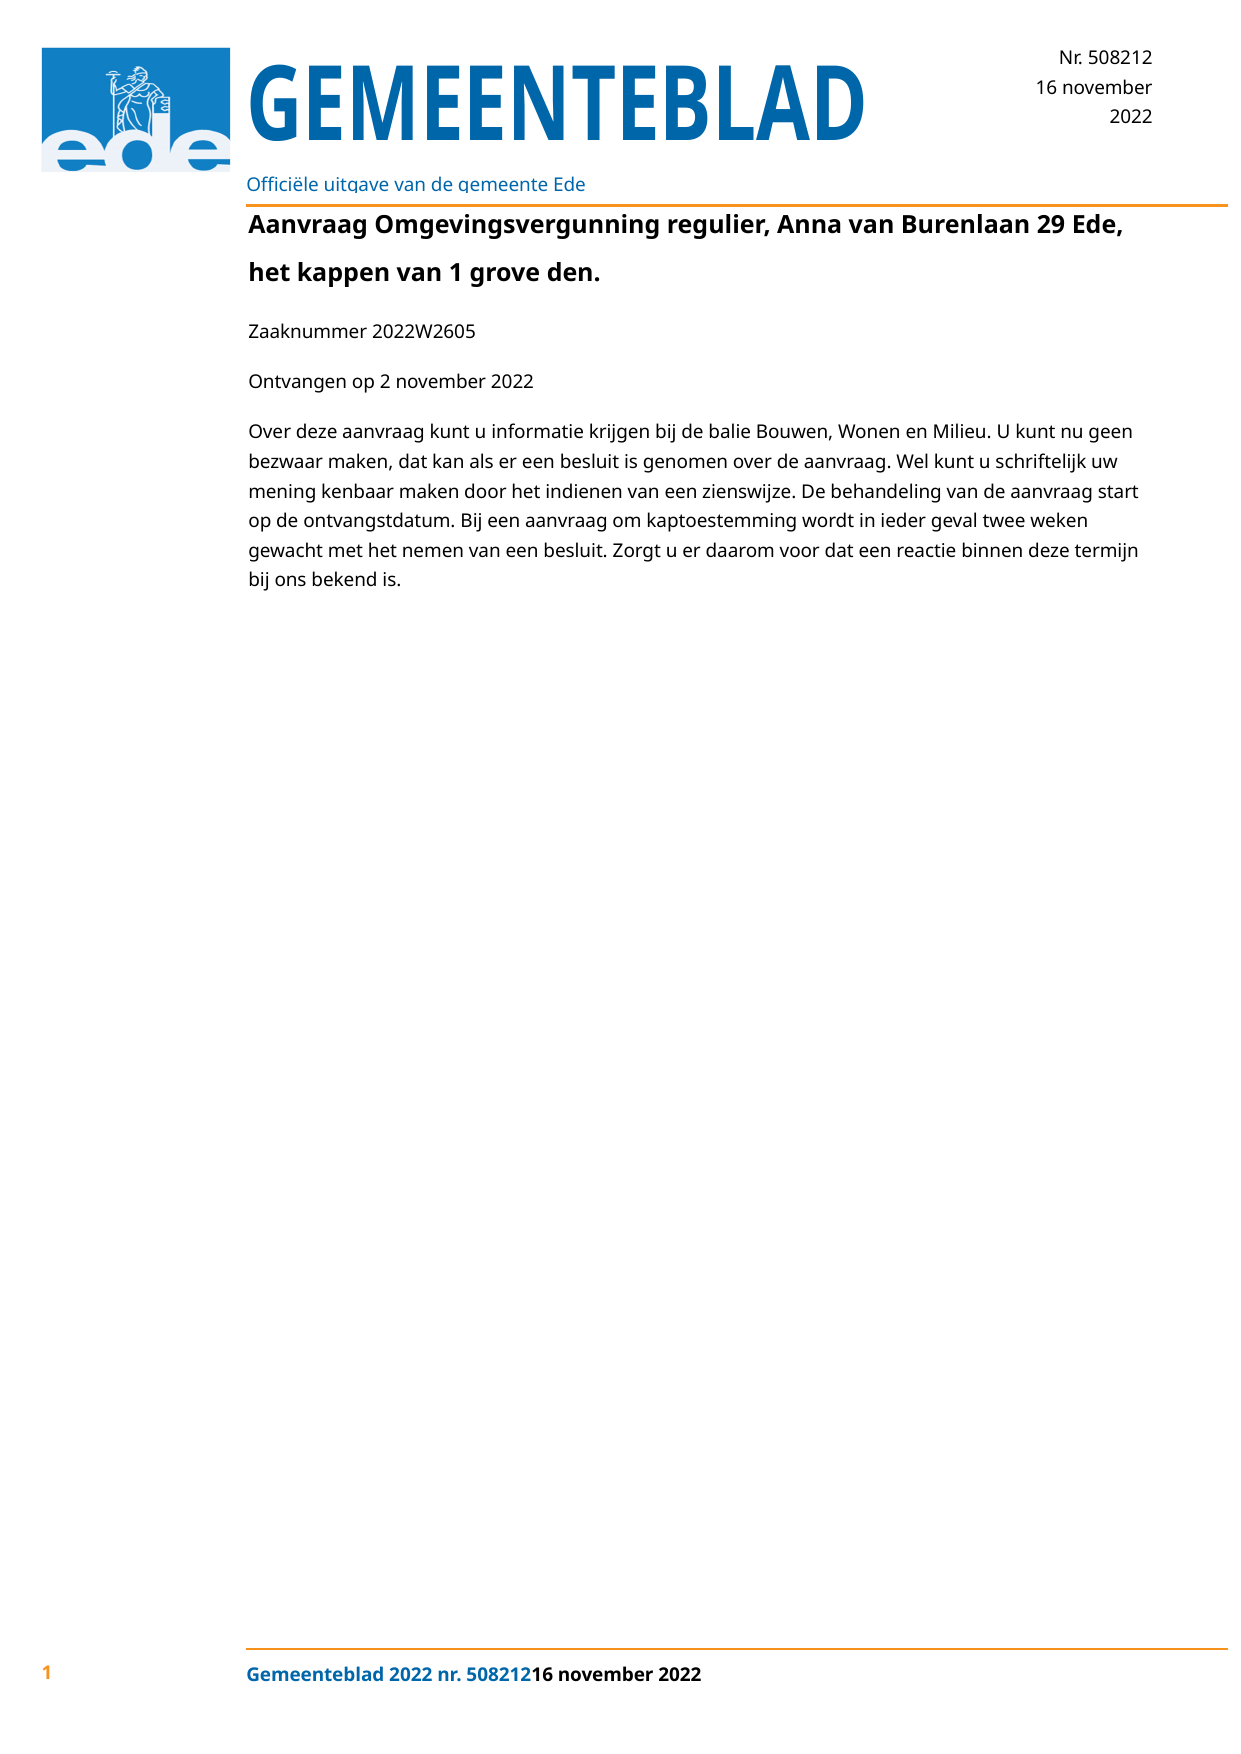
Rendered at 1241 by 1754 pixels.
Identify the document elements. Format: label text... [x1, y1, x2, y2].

text Over deze aanvraag kunt u informatie krijgen bij de balie Bouwen, Wonen en Milieu. U kunt nu geen bezwaar maken, dat kan als er een besluit is genomen over de aanvraag. Wel kunt u schriftelijk uw mening kenbaar maken door het indienen van een zienswijze. De behandeling van de aanvraag start op de ontvangstdatum. Bij een aanvraag om kaptoestemming wordt in ieder geval twee weken gewacht met het nemen van een besluit. Zorgt u er daarom voor dat een reactie binnen deze termijn bij ons bekend is. [248, 419, 1152, 592]
text Aanvraag Omgevingsvergunning regulier, Anna van Burenlaan 29 Ede, het kappen van 1 grove den. [248, 207, 1152, 288]
picture [41, 47, 231, 172]
text Zaaknummer 2022W2605 [248, 318, 1152, 344]
text Ontvangen op 2 november 2022 [248, 368, 1152, 394]
